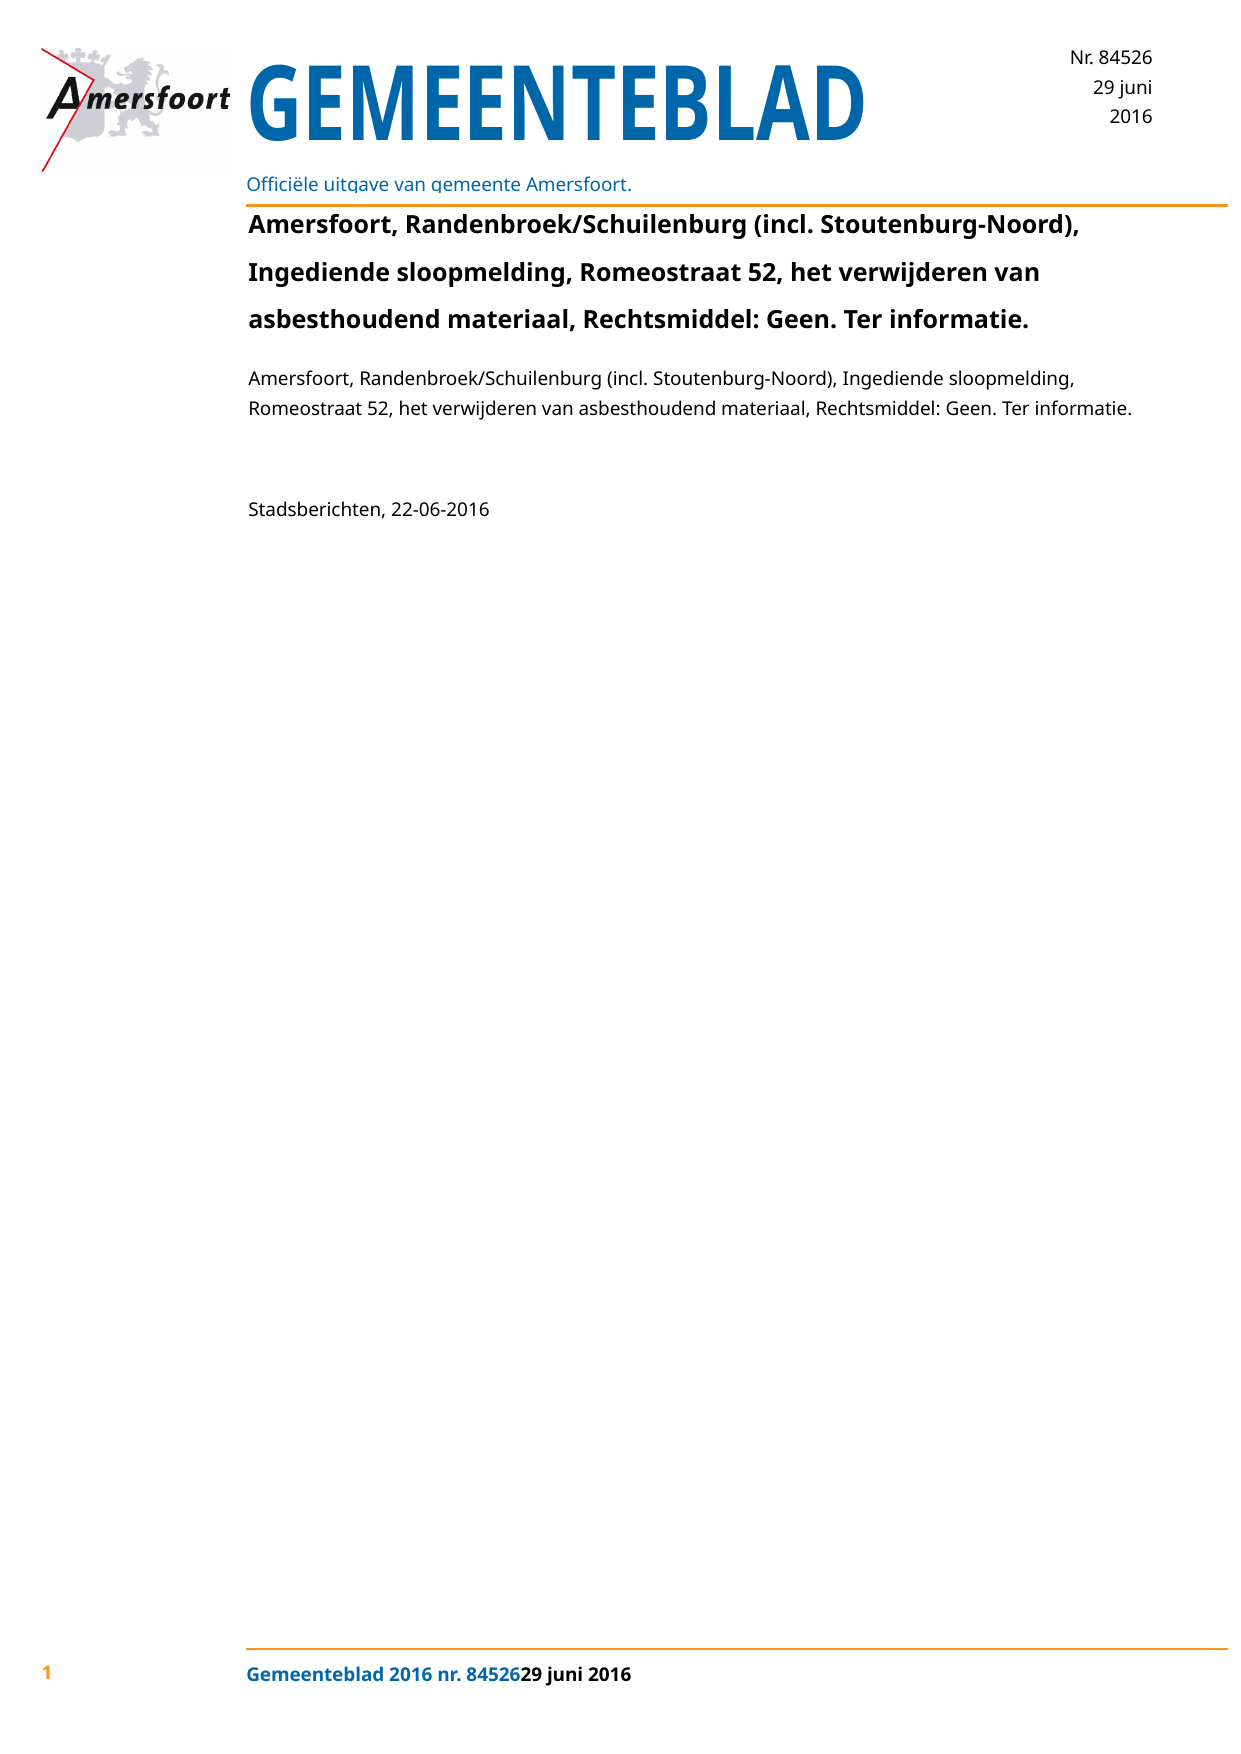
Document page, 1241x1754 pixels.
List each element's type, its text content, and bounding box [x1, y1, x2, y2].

text Stadsberichten, 22-06-2016 [248, 496, 1152, 522]
picture [41, 47, 231, 172]
text Amersfoort, Randenbroek/Schuilenburg (incl. Stoutenburg-Noord), Ingediende sloopmelding, Romeostraat 52, het verwijderen van asbesthoudend materiaal, Rechtsmiddel: Geen. Ter informatie. [248, 366, 1152, 421]
text Amersfoort, Randenbroek/Schuilenburg (incl. Stoutenburg-Noord), Ingediende sloopmelding, Romeostraat 52, het verwijderen van asbesthoudend materiaal, Rechtsmiddel: Geen. Ter informatie. [248, 207, 1152, 336]
